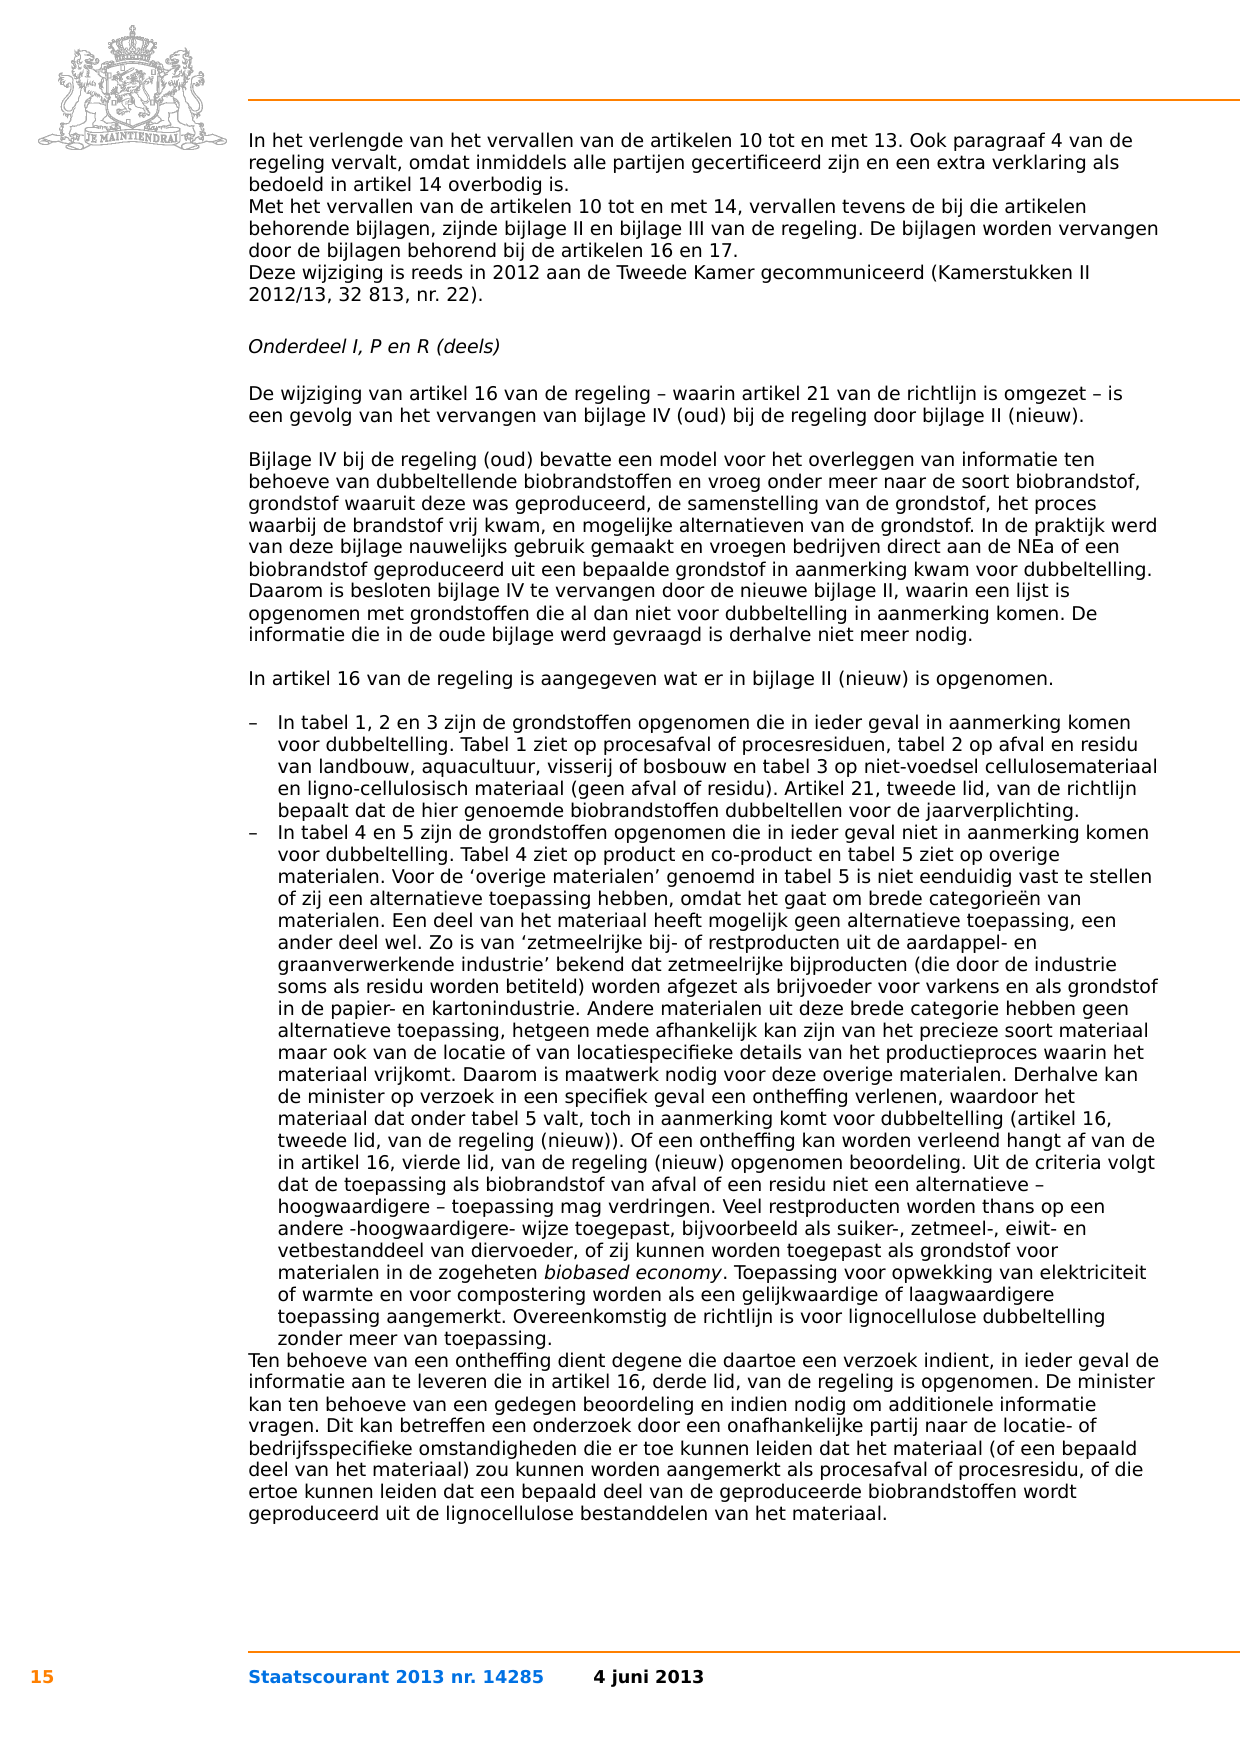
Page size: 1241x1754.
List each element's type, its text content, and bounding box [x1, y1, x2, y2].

text In artikel 16 van de regeling is aangegeven wat er in bijlage II (nieuw) is opgenomen. [248, 668, 1163, 690]
text – In tabel 1, 2 en 3 zijn de grondstoffen opgenomen die in ieder geval in aanmerking komen voor dubbeltelling. Tabel 1 ziet op procesafval of procesresiduen, tabel 2 op afval en residu van landbouw, aquacultuur, visserij of bosbouw en tabel 3 op niet-voedsel cellulosemateriaal en ligno-cellulosisch materiaal (geen afval of residu). Artikel 21, tweede lid, van de richtlijn bepaalt dat de hier genoemde biobrandstoffen dubbeltellen voor de jaarverplichting. [248, 712, 1163, 822]
text – In tabel 4 en 5 zijn de grondstoffen opgenomen die in ieder geval niet in aanmerking komen voor dubbeltelling. Tabel 4 ziet op product en co-product en tabel 5 ziet op overige materialen. Voor de ‘overige materialen’ genoemd in tabel 5 is niet eenduidig vast te stellen of zij een alternatieve toepassing hebben, omdat het gaat om brede categorieën van materialen. Een deel van het materiaal heeft mogelijk geen alternatieve toepassing, een ander deel wel. Zo is van ‘zetmeelrijke bij- of restproducten uit de aardappel- en graanverwerkende industrie’ bekend dat zetmeelrijke bijproducten (die door de industrie soms als residu worden betiteld) worden afgezet als brijvoeder voor varkens en als grondstof in de papier- en kartonindustrie. Andere materialen uit deze brede categorie hebben geen alternatieve toepassing, hetgeen mede afhankelijk kan zijn van het precieze soort materiaal maar ook van de locatie of van locatiespecifieke details van het productieproces waarin het materiaal vrijkomt. Daarom is maatwerk nodig voor deze overige materialen. Derhalve kan de minister op verzoek in een specifiek geval een ontheffing verlenen, waardoor het materiaal dat onder tabel 5 valt, toch in aanmerking komt voor dubbeltelling (artikel 16, tweede lid, van de regeling (nieuw)). Of een ontheffing kan worden verleend hangt af van de in artikel 16, vierde lid, van de regeling (nieuw) opgenomen beoordeling. Uit de criteria volgt dat de toepassing als biobrandstof van afval of een residu niet een alternatieve – hoogwaardigere – toepassing mag verdringen. Veel restproducten worden thans op een andere -hoogwaardigere- wijze toegepast, bijvoorbeeld als suiker-, zetmeel-, eiwit- en vetbestanddeel van diervoeder, of zij kunnen worden toegepast als grondstof voor materialen in de zogeheten biobased economy. Toepassing voor opwekking van elektriciteit of warmte en voor compostering worden als een gelijkwaardige of laagwaardigere toepassing aangemerkt. Overeenkomstig de richtlijn is voor lignocellulose dubbeltelling zonder meer van toepassing. [248, 822, 1163, 1349]
text Met het vervallen van de artikelen 10 tot en met 14, vervallen tevens de bij die artikelen behorende bijlagen, zijnde bijlage II en bijlage III van de regeling. De bijlagen worden vervangen door de bijlagen behorend bij de artikelen 16 en 17. [248, 196, 1163, 262]
text Ten behoeve van een ontheffing dient degene die daartoe een verzoek indient, in ieder geval de informatie aan te leveren die in artikel 16, derde lid, van de regeling is opgenomen. De minister kan ten behoeve van een gedegen beoordeling en indien nodig om additionele informatie vragen. Dit kan betreffen een onderzoek door een onafhankelijke partij naar de locatie- of bedrijfsspecifieke omstandigheden die er toe kunnen leiden dat het materiaal (of een bepaald deel van het materiaal) zou kunnen worden aangemerkt als procesafval of procesresidu, of die ertoe kunnen leiden dat een bepaald deel van de geproduceerde biobrandstoffen wordt geproduceerd uit de lignocellulose bestanddelen van het materiaal. [248, 1349, 1163, 1525]
text De wijziging van artikel 16 van de regeling – waarin artikel 21 van de richtlijn is omgezet – is een gevolg van het vervangen van bijlage IV (oud) bij de regeling door bijlage II (nieuw). [248, 383, 1163, 427]
text Bijlage IV bij de regeling (oud) bevatte een model voor het overleggen van informatie ten behoeve van dubbeltellende biobrandstoffen en vroeg onder meer naar de soort biobrandstof, grondstof waaruit deze was geproduceerd, de samenstelling van de grondstof, het proces waarbij de brandstof vrij kwam, en mogelijke alternatieven van de grondstof. In de praktijk werd van deze bijlage nauwelijks gebruik gemaakt en vroegen bedrijven direct aan de NEa of een biobrandstof geproduceerd uit een bepaalde grondstof in aanmerking kwam voor dubbeltelling. Daarom is besloten bijlage IV te vervangen door de nieuwe bijlage II, waarin een lijst is opgenomen met grondstoffen die al dan niet voor dubbeltelling in aanmerking komen. De informatie die in de oude bijlage werd gevraagd is derhalve niet meer nodig. [248, 448, 1163, 646]
subtitle Onderdeel I, P en R (deels) [248, 336, 1163, 358]
text Deze wijziging is reeds in 2012 aan de Tweede Kamer gecommuniceerd (Kamerstukken II 2012/13, 32 813, nr. 22). [248, 262, 1163, 306]
text In het verlengde van het vervallen van de artikelen 10 tot en met 13. Ook paragraaf 4 van de regeling vervalt, omdat inmiddels alle partijen gecertificeerd zijn en een extra verklaring als bedoeld in artikel 14 overbodig is. [248, 130, 1163, 196]
picture [38, 25, 227, 150]
